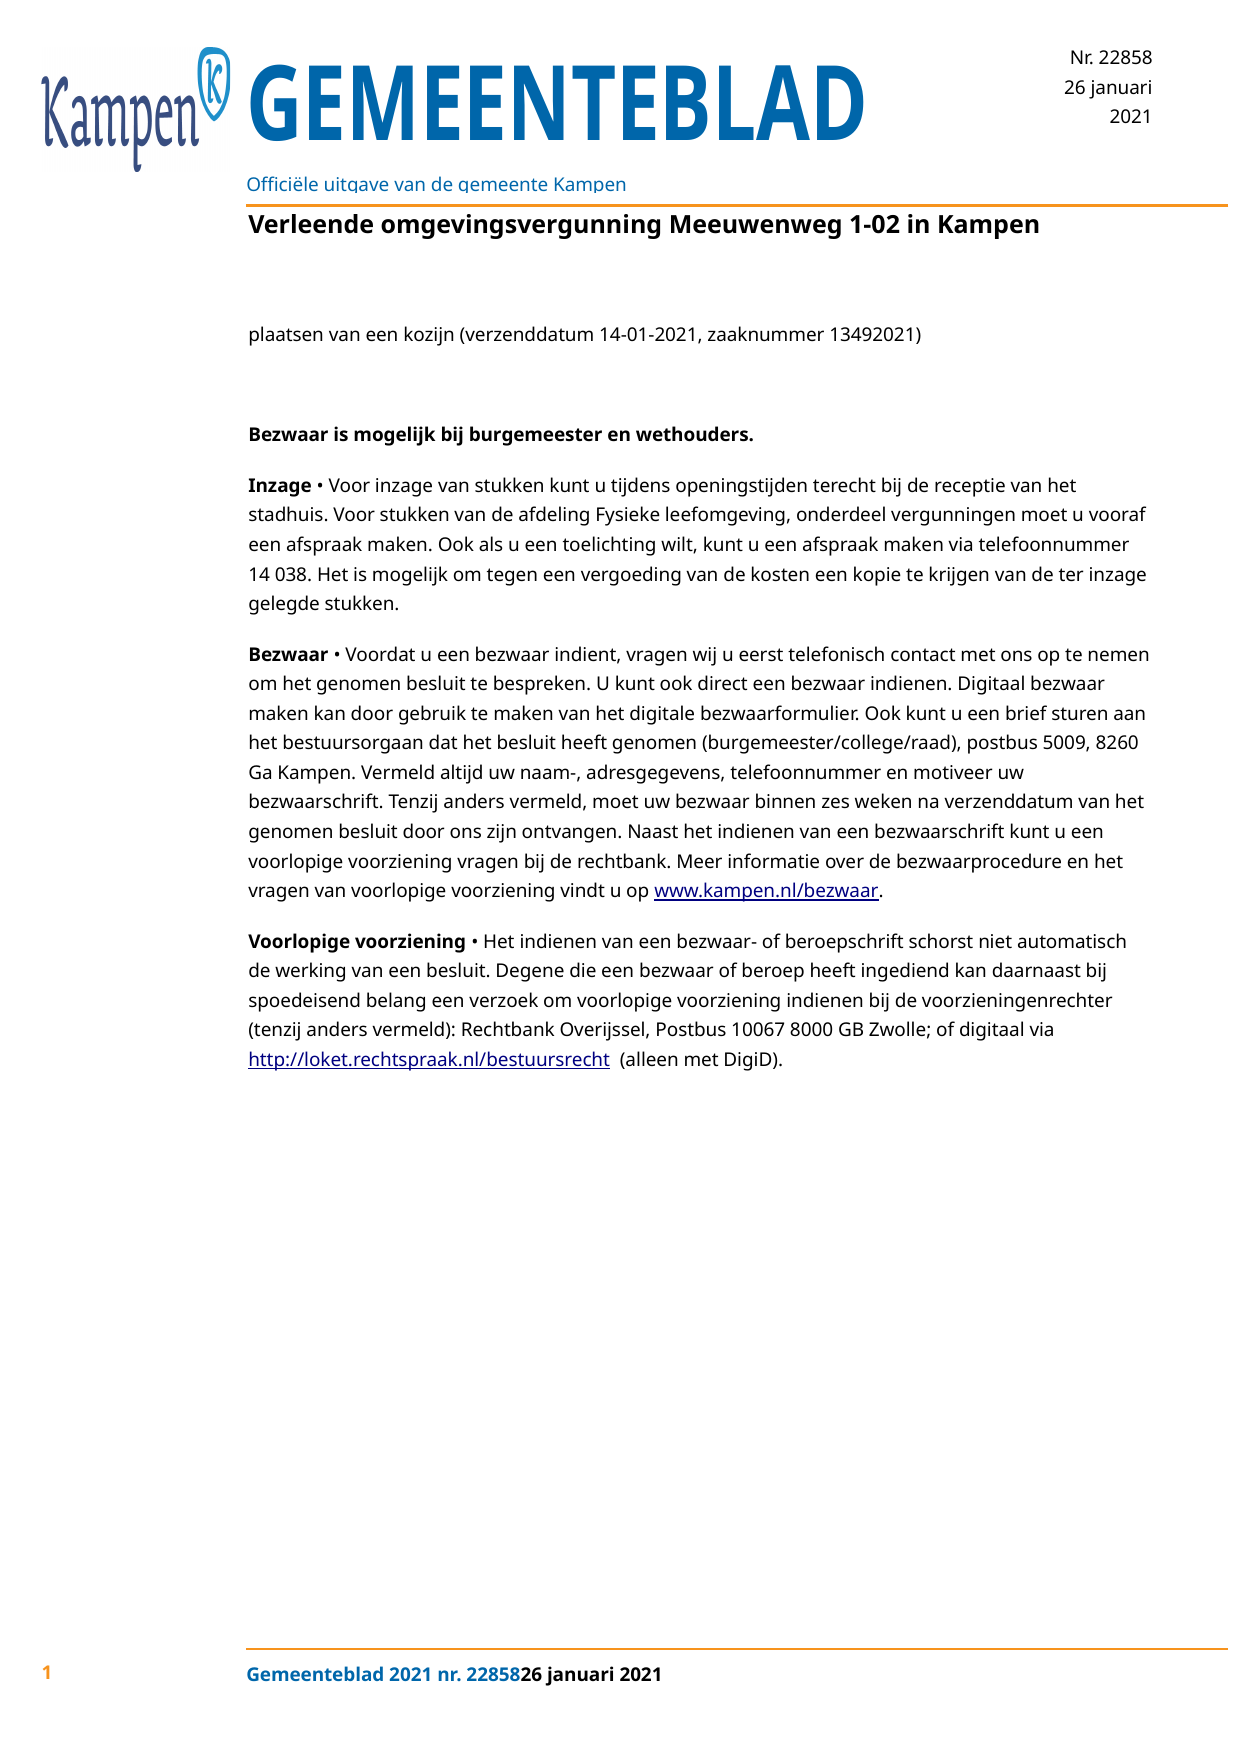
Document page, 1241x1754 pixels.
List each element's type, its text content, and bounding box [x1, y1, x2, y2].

text Inzage • Voor inzage van stukken kunt u tijdens openingstijden terecht bij de receptie van het stadhuis. Voor stukken van de afdeling Fysieke leefomgeving, onderdeel vergunningen moet u vooraf een afspraak maken. Ook als u een toelichting wilt, kunt u een afspraak maken via telefoonnummer 14 038. Het is mogelijk om tegen een vergoeding van de kosten een kopie te krijgen van de ter inzage gelegde stukken. [248, 472, 1152, 616]
text plaatsen van een kozijn (verzenddatum 14-01-2021, zaaknummer 13492021) [248, 321, 1152, 346]
picture [41, 47, 231, 172]
text Voorlopige voorziening • Het indienen van een bezwaar- of beroepschrift schorst niet automatisch de werking van een besluit. Degene die een bezwaar of beroep heeft ingediend kan daarnaast bij spoedeisend belang een verzoek om voorlopige voorziening indienen bij de voorzieningenrechter (tenzij anders vermeld): Rechtbank Overijssel, Postbus 10067 8000 GB Zwolle; of digitaal via http://loket.rechtspraak.nl/bestuursrecht (alleen met DigiD). [248, 928, 1152, 1072]
text Bezwaar is mogelijk bij burgemeester en wethouders. [248, 422, 1152, 447]
text Bezwaar • Voordat u een bezwaar indient, vragen wij u eerst telefonisch contact met ons op te nemen om het genomen besluit te bespreken. U kunt ook direct een bezwaar indienen. Digitaal bezwaar maken kan door gebruik te maken van het digitale bezwaarformulier. Ook kunt u een brief sturen aan het bestuursorgaan dat het besluit heeft genomen (burgemeester/college/raad), postbus 5009, 8260 Ga Kampen. Vermeld altijd uw naam-, adresgegevens, telefoonnummer en motiveer uw bezwaarschrift. Tenzij anders vermeld, moet uw bezwaar binnen zes weken na verzenddatum van het genomen besluit door ons zijn ontvangen. Naast het indienen van een bezwaarschrift kunt u een voorlopige voorziening vragen bij de rechtbank. Meer informatie over de bezwaarprocedure en het vragen van voorlopige voorziening vindt u op www.kampen.nl/bezwaar. [248, 641, 1152, 903]
text Verleende omgevingsvergunning Meeuwenweg 1-02 in Kampen [248, 207, 1152, 241]
